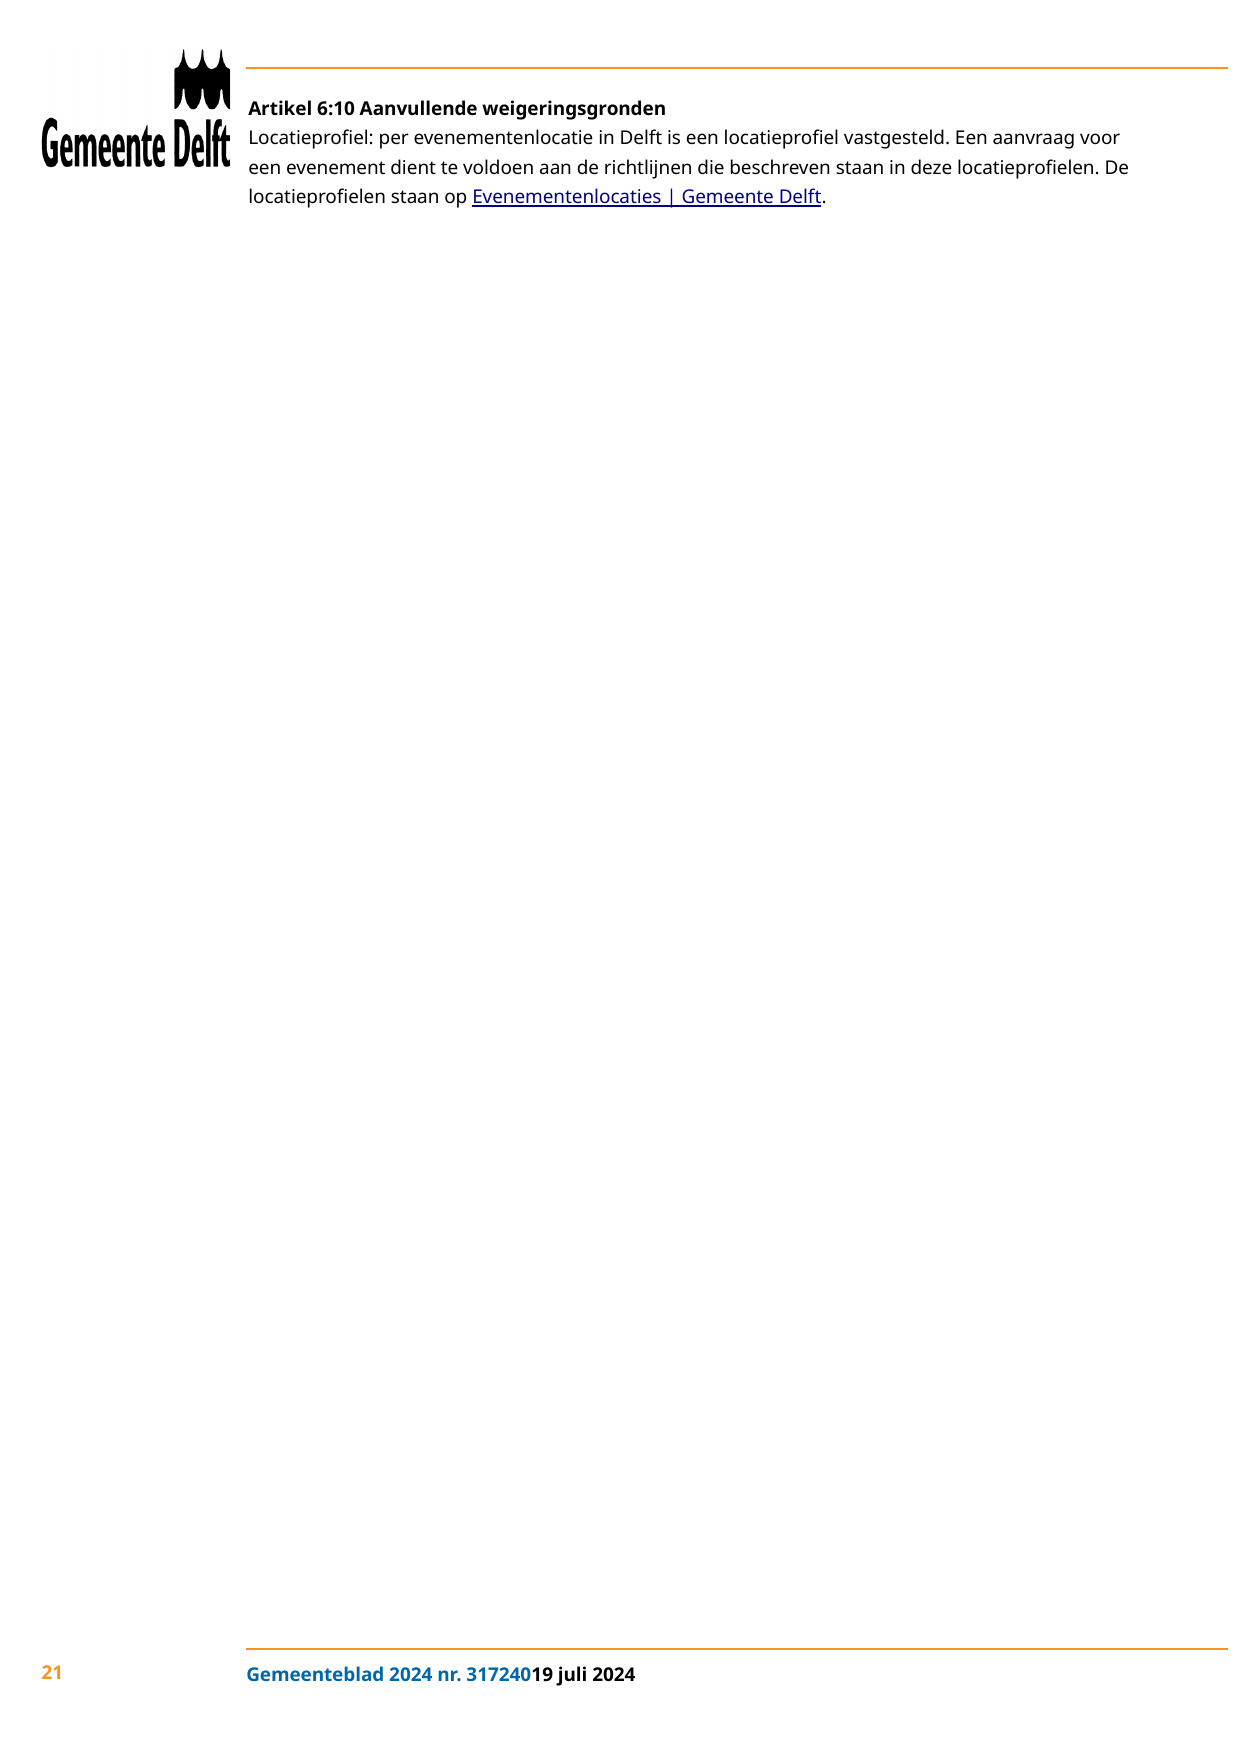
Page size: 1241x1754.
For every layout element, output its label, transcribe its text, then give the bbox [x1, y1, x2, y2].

text Locatieprofiel: per evenementenlocatie in Delft is een locatieprofiel vastgesteld. Een aanvraag voor een evenement dient te voldoen aan de richtlijnen die beschreven staan in deze locatieprofielen. De locatieprofielen staan op Evenementenlocaties | Gemeente Delft. [248, 124, 1152, 209]
text Artikel 6:10 Aanvullende weigeringsgronden [248, 95, 1152, 121]
picture [41, 47, 231, 172]
